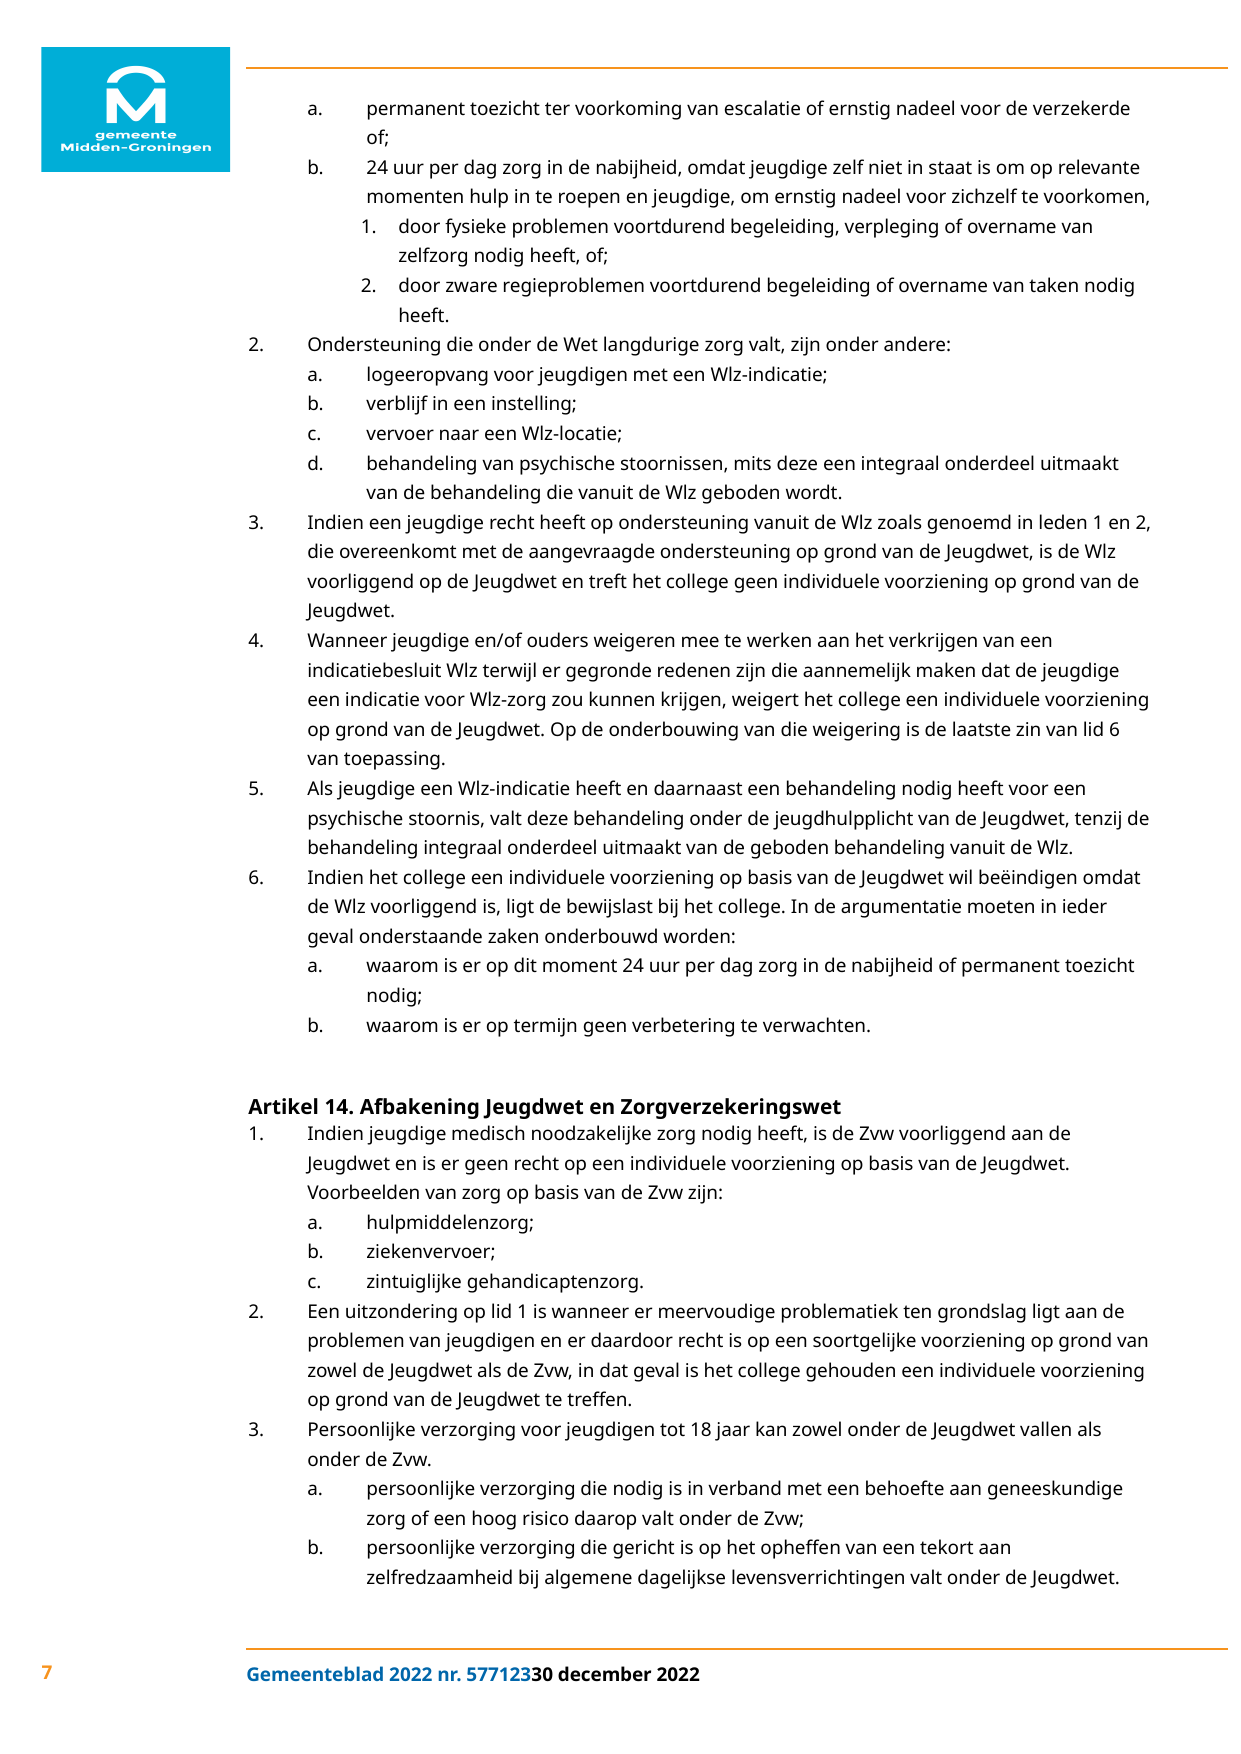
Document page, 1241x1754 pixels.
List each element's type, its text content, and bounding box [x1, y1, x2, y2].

picture [108, 66, 164, 82]
text Artikel 14. Afbakening Jeugdwet en Zorgverzekeringswet [248, 1092, 1152, 1120]
list logeeropvang voor jeugdigen met een Wlz-indicatie; [307, 361, 1152, 387]
list waarom is er op dit moment 24 uur per dag zorg in de nabijheid of permanent toezicht nodig; [307, 953, 1152, 1008]
list persoonlijke verzorging die gericht is op het opheffen van een tekort aan zelfredzaamheid bij algemene dagelijkse levensverrichtingen valt onder de Jeugdwet. [307, 1534, 1152, 1590]
list door fysieke problemen voortdurend begeleiding, verpleging of overname van zelfzorg nodig heeft, of; [361, 213, 1152, 268]
list ziekenvervoer; [307, 1239, 1152, 1264]
list persoonlijke verzorging die nodig is in verband met een behoefte aan geneeskundige zorg of een hoog risico daarop valt onder de Zvw; [307, 1475, 1152, 1531]
list Indien het college een individuele voorziening op basis van de Jeugdwet wil beëindigen omdat de Wlz voorliggend is, ligt de bewijslast bij het college. In de argumentatie moeten in ieder geval onderstaande zaken onderbouwd worden: [248, 864, 1152, 949]
list 24 uur per dag zorg in de nabijheid, omdat jeugdige zelf niet in staat is om op relevante momenten hulp in te roepen en jeugdige, om ernstig nadeel voor zichzelf te voorkomen, [307, 154, 1152, 209]
list permanent toezicht ter voorkoming van escalatie of ernstig nadeel voor de verzekerde of; [307, 95, 1152, 150]
list Persoonlijke verzorging voor jeugdigen tot 18 jaar kan zowel onder de Jeugdwet vallen als onder de Zvw. [248, 1416, 1152, 1471]
list Indien jeugdige medisch noodzakelijke zorg nodig heeft, is de Zvw voorliggend aan de Jeugdwet en is er geen recht op een individuele voorziening op basis van de Jeugdwet. Voorbeelden van zorg op basis van de Zvw zijn: [248, 1120, 1152, 1205]
list Indien een jeugdige recht heeft op ondersteuning vanuit de Wlz zoals genoemd in leden 1 en 2, die overeenkomt met de aangevraagde ondersteuning op grond van de Jeugdwet, is de Wlz voorliggend op de Jeugdwet en treft het college geen individuele voorziening op grond van de Jeugdwet. [248, 509, 1152, 623]
list door zware regieproblemen voortdurend begeleiding of overname van taken nodig heeft. [361, 272, 1152, 328]
list vervoer naar een Wlz-locatie; [307, 420, 1152, 446]
list Als jeugdige een Wlz-indicatie heeft en daarnaast een behandeling nodig heeft voor een psychische stoornis, valt deze behandeling onder de jeugdhulpplicht van de Jeugdwet, tenzij de behandeling integraal onderdeel uitmaakt van de geboden behandeling vanuit de Wlz. [248, 775, 1152, 860]
list Een uitzondering op lid 1 is wanneer er meervoudige problematiek ten grondslag ligt aan de problemen van jeugdigen en er daardoor recht is op een soortgelijke voorziening op grond van zowel de Jeugdwet als de Zvw, in dat geval is het college gehouden een individuele voorziening op grond van de Jeugdwet te treffen. [248, 1298, 1152, 1412]
list behandeling van psychische stoornissen, mits deze een integraal onderdeel uitmaakt van de behandeling die vanuit de Wlz geboden wordt. [307, 450, 1152, 505]
list hulpmiddelenzorg; [307, 1209, 1152, 1235]
list Ondersteuning die onder de Wet langdurige zorg valt, zijn onder andere: [248, 331, 1152, 357]
list waarom is er op termijn geen verbetering te verwachten. [307, 1012, 1152, 1038]
picture [107, 89, 165, 122]
list zintuiglijke gehandicaptenzorg. [307, 1268, 1152, 1294]
list Wanneer jeugdige en/of ouders weigeren mee te werken aan het verkrijgen van een indicatiebesluit Wlz terwijl er gegronde redenen zijn die aannemelijk maken dat de jeugdige een indicatie voor Wlz-zorg zou kunnen krijgen, weigert het college een individuele voorziening op grond van de Jeugdwet. Op de onderbouwing van die weigering is de laatste zin van lid 6 van toepassing. [248, 627, 1152, 771]
list verblijf in een instelling; [307, 391, 1152, 416]
picture [184, 146, 190, 153]
